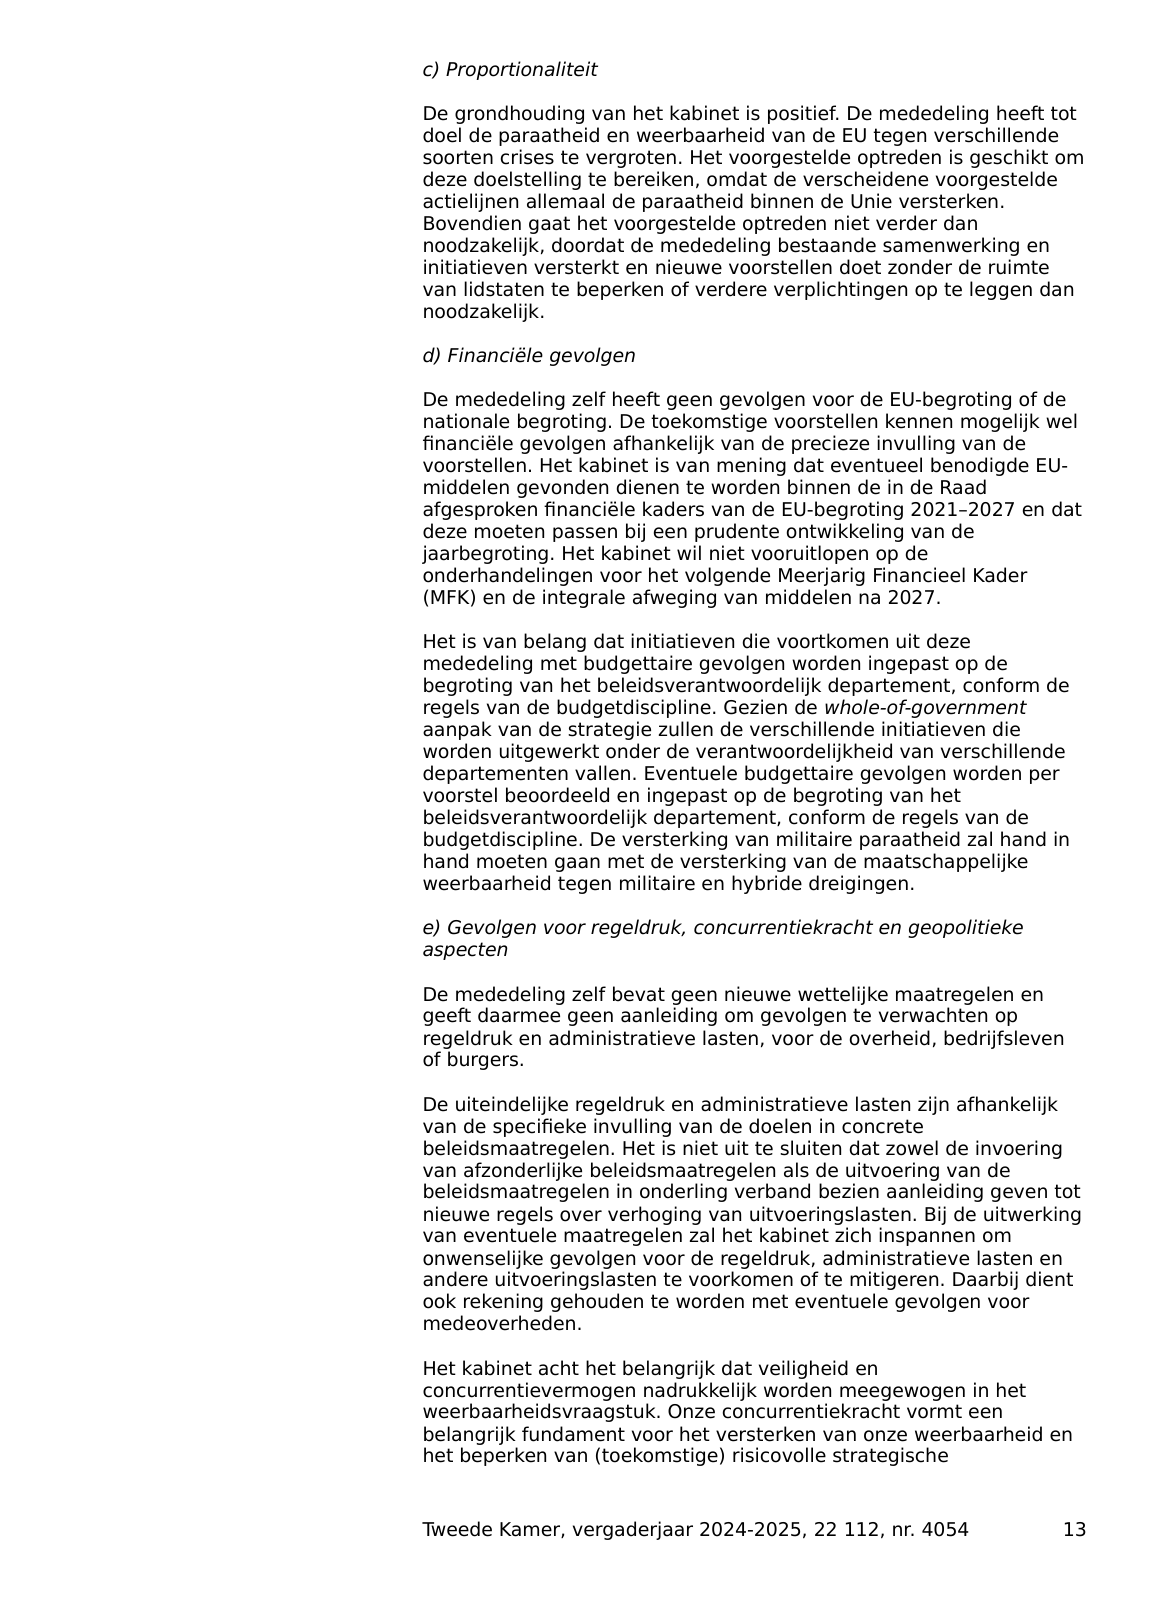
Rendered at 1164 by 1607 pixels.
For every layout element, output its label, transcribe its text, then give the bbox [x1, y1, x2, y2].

subtitle c) Proportionaliteit [422, 59, 1087, 81]
text De mededeling zelf bevat geen nieuwe wettelijke maatregelen en geeft daarmee geen aanleiding om gevolgen te verwachten op regeldruk en administratieve lasten, voor de overheid, bedrijfsleven of burgers. [422, 983, 1087, 1071]
subtitle d) Financiële gevolgen [422, 345, 1087, 367]
text De grondhouding van het kabinet is positief. De mededeling heeft tot doel de paraatheid en weerbaarheid van de EU tegen verschillende soorten crises te vergroten. Het voorgestelde optreden is geschikt om deze doelstelling te bereiken, omdat de verscheidene voorgestelde actielijnen allemaal de paraatheid binnen de Unie versterken. Bovendien gaat het voorgestelde optreden niet verder dan noodzakelijk, doordat de mededeling bestaande samenwerking en initiatieven versterkt en nieuwe voorstellen doet zonder de ruimte van lidstaten te beperken of verdere verplichtingen op te leggen dan noodzakelijk. [422, 103, 1087, 323]
text Het kabinet acht het belangrijk dat veiligheid en concurrentievermogen nadrukkelijk worden meegewogen in het weerbaarheidsvraagstuk. Onze concurrentiekracht vormt een belangrijk fundament voor het versterken van onze weerbaarheid en het beperken van (toekomstige) risicovolle strategische [422, 1357, 1087, 1467]
text De uiteindelijke regeldruk en administratieve lasten zijn afhankelijk van de specifieke invulling van de doelen in concrete beleidsmaatregelen. Het is niet uit te sluiten dat zowel de invoering van afzonderlijke beleidsmaatregelen als de uitvoering van de beleidsmaatregelen in onderling verband bezien aanleiding geven tot nieuwe regels over verhoging van uitvoeringslasten. Bij de uitwerking van eventuele maatregelen zal het kabinet zich inspannen om onwenselijke gevolgen voor de regeldruk, administratieve lasten en andere uitvoeringslasten te voorkomen of te mitigeren. Daarbij dient ook rekening gehouden te worden met eventuele gevolgen voor medeoverheden. [422, 1093, 1087, 1335]
subtitle e) Gevolgen voor regeldruk, concurrentiekracht en geopolitieke aspecten [422, 917, 1087, 961]
text Het is van belang dat initiatieven die voortkomen uit deze mededeling met budgettaire gevolgen worden ingepast op de begroting van het beleidsverantwoordelijk departement, conform de regels van de budgetdiscipline. Gezien de whole-of-government aanpak van de strategie zullen de verschillende initiatieven die worden uitgewerkt onder de verantwoordelijkheid van verschillende departementen vallen. Eventuele budgettaire gevolgen worden per voorstel beoordeeld en ingepast op de begroting van het beleidsverantwoordelijk departement, conform de regels van de budgetdiscipline. De versterking van militaire paraatheid zal hand in hand moeten gaan met de versterking van de maatschappelijke weerbaarheid tegen militaire en hybride dreigingen. [422, 631, 1087, 895]
text De mededeling zelf heeft geen gevolgen voor de EU-begroting of de nationale begroting. De toekomstige voorstellen kennen mogelijk wel financiële gevolgen afhankelijk van de precieze invulling van de voorstellen. Het kabinet is van mening dat eventueel benodigde EU-middelen gevonden dienen te worden binnen de in de Raad afgesproken financiële kaders van de EU-begroting 2021–2027 en dat deze moeten passen bij een prudente ontwikkeling van de jaarbegroting. Het kabinet wil niet vooruitlopen op de onderhandelingen voor het volgende Meerjarig Financieel Kader (MFK) en de integrale afweging van middelen na 2027. [422, 389, 1087, 609]
